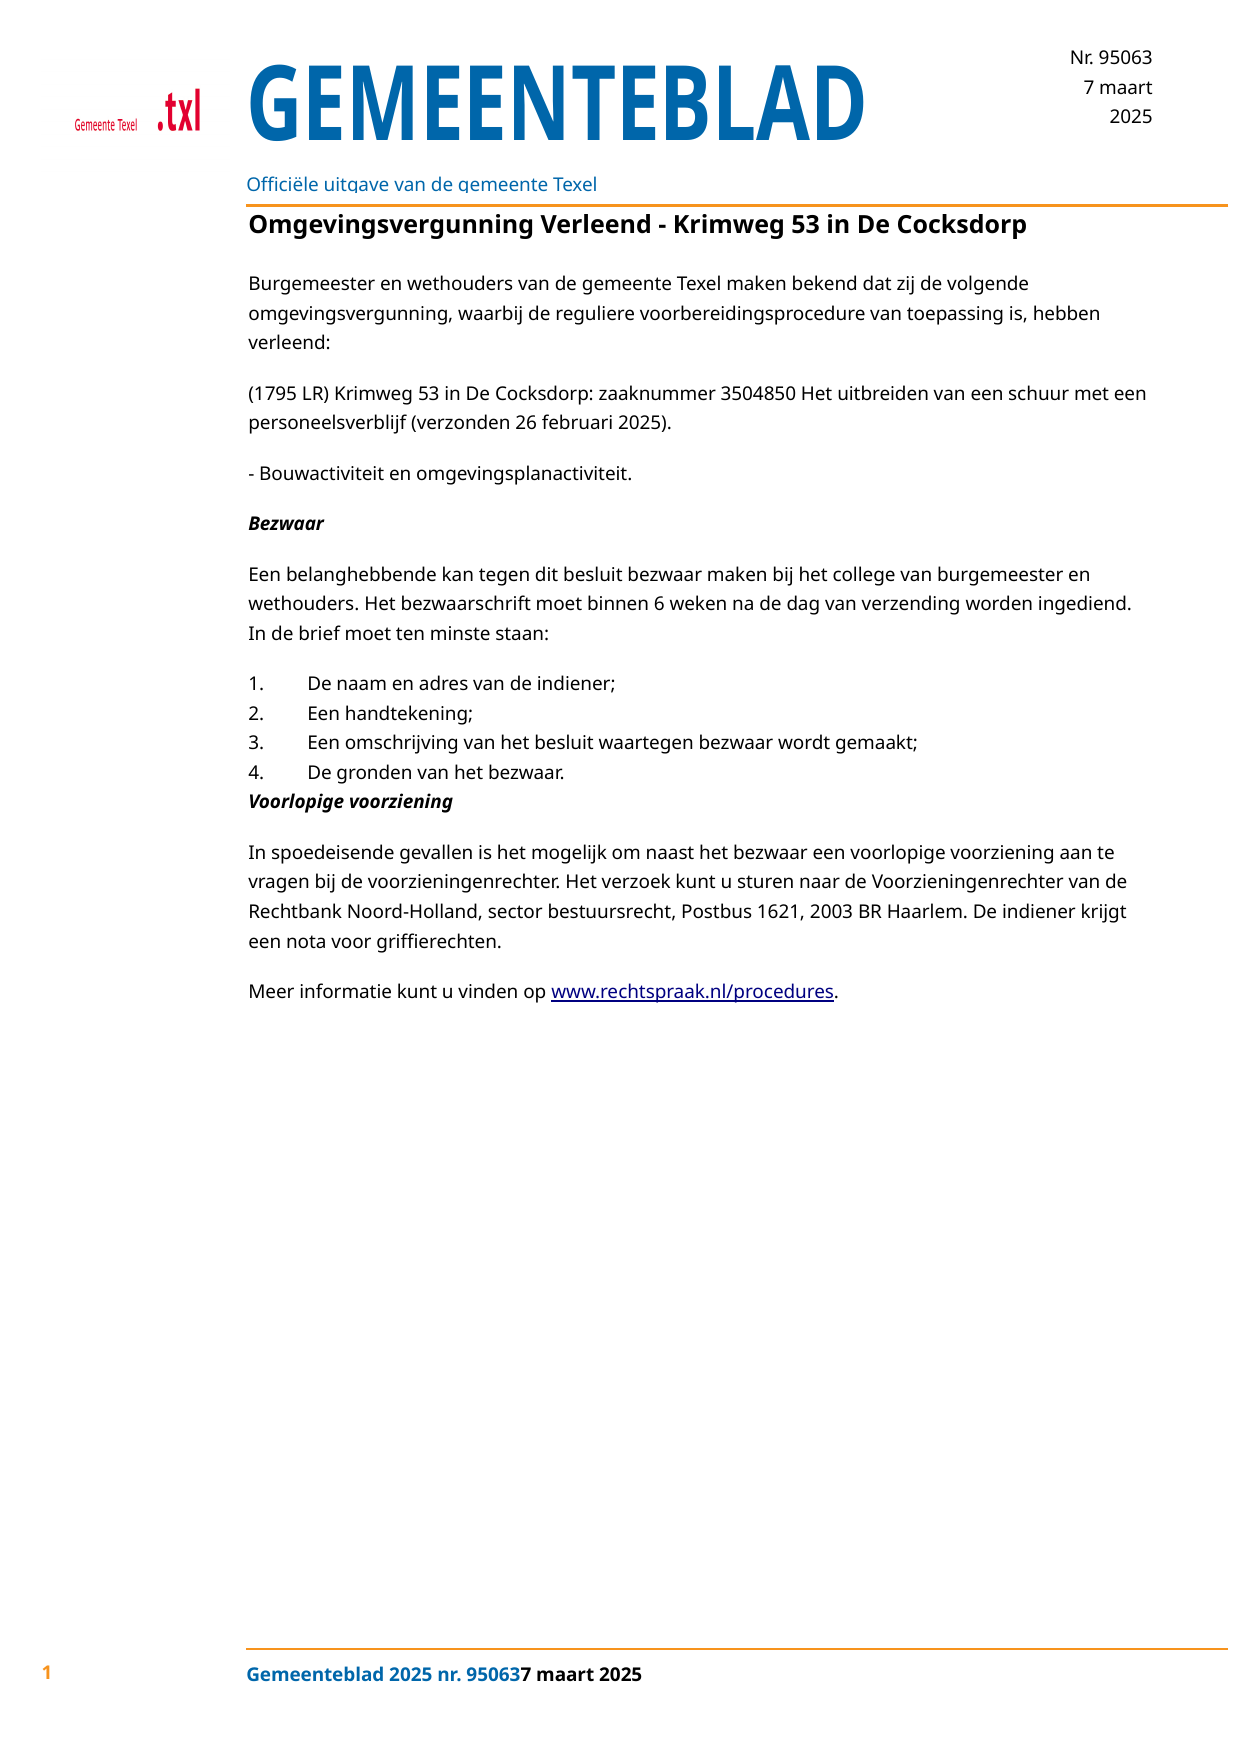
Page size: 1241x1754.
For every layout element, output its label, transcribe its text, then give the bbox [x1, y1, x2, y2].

text Voorlopige voorziening [248, 789, 1152, 814]
list Een handtekening; [248, 700, 1152, 726]
text Bezwaar [248, 510, 1152, 536]
list Een omschrijving van het besluit waartegen bezwaar wordt gemaakt; [248, 729, 1152, 755]
text Meer informatie kunt u vinden op www.rechtspraak.nl/procedures. [248, 978, 1152, 1004]
picture [41, 47, 231, 172]
text Een belanghebbende kan tegen dit besluit bezwaar maken bij het college van burgemeester en wethouders. Het bezwaarschrift moet binnen 6 weken na de dag van verzending worden ingediend. In de brief moet ten minste staan: [248, 561, 1152, 646]
list De gronden van het bezwaar. [248, 759, 1152, 785]
list De naam en adres van de indiener; [248, 670, 1152, 696]
text Omgevingsvergunning Verleend - Krimweg 53 in De Cocksdorp [248, 207, 1152, 241]
text Burgemeester en wethouders van de gemeente Texel maken bekend dat zij de volgende omgevingsvergunning, waarbij de reguliere voorbereidingsprocedure van toepassing is, hebben verleend: [248, 270, 1152, 355]
text - Bouwactiviteit en omgevingsplanactiviteit. [248, 460, 1152, 486]
text (1795 LR) Krimweg 53 in De Cocksdorp: zaaknummer 3504850 Het uitbreiden van een schuur met een personeelsverblijf (verzonden 26 februari 2025). [248, 380, 1152, 435]
text In spoedeisende gevallen is het mogelijk om naast het bezwaar een voorlopige voorziening aan te vragen bij de voorzieningenrechter. Het verzoek kunt u sturen naar de Voorzieningenrechter van de Rechtbank Noord-Holland, sector bestuursrecht, Postbus 1621, 2003 BR Haarlem. De indiener krijgt een nota voor griffierechten. [248, 839, 1152, 953]
